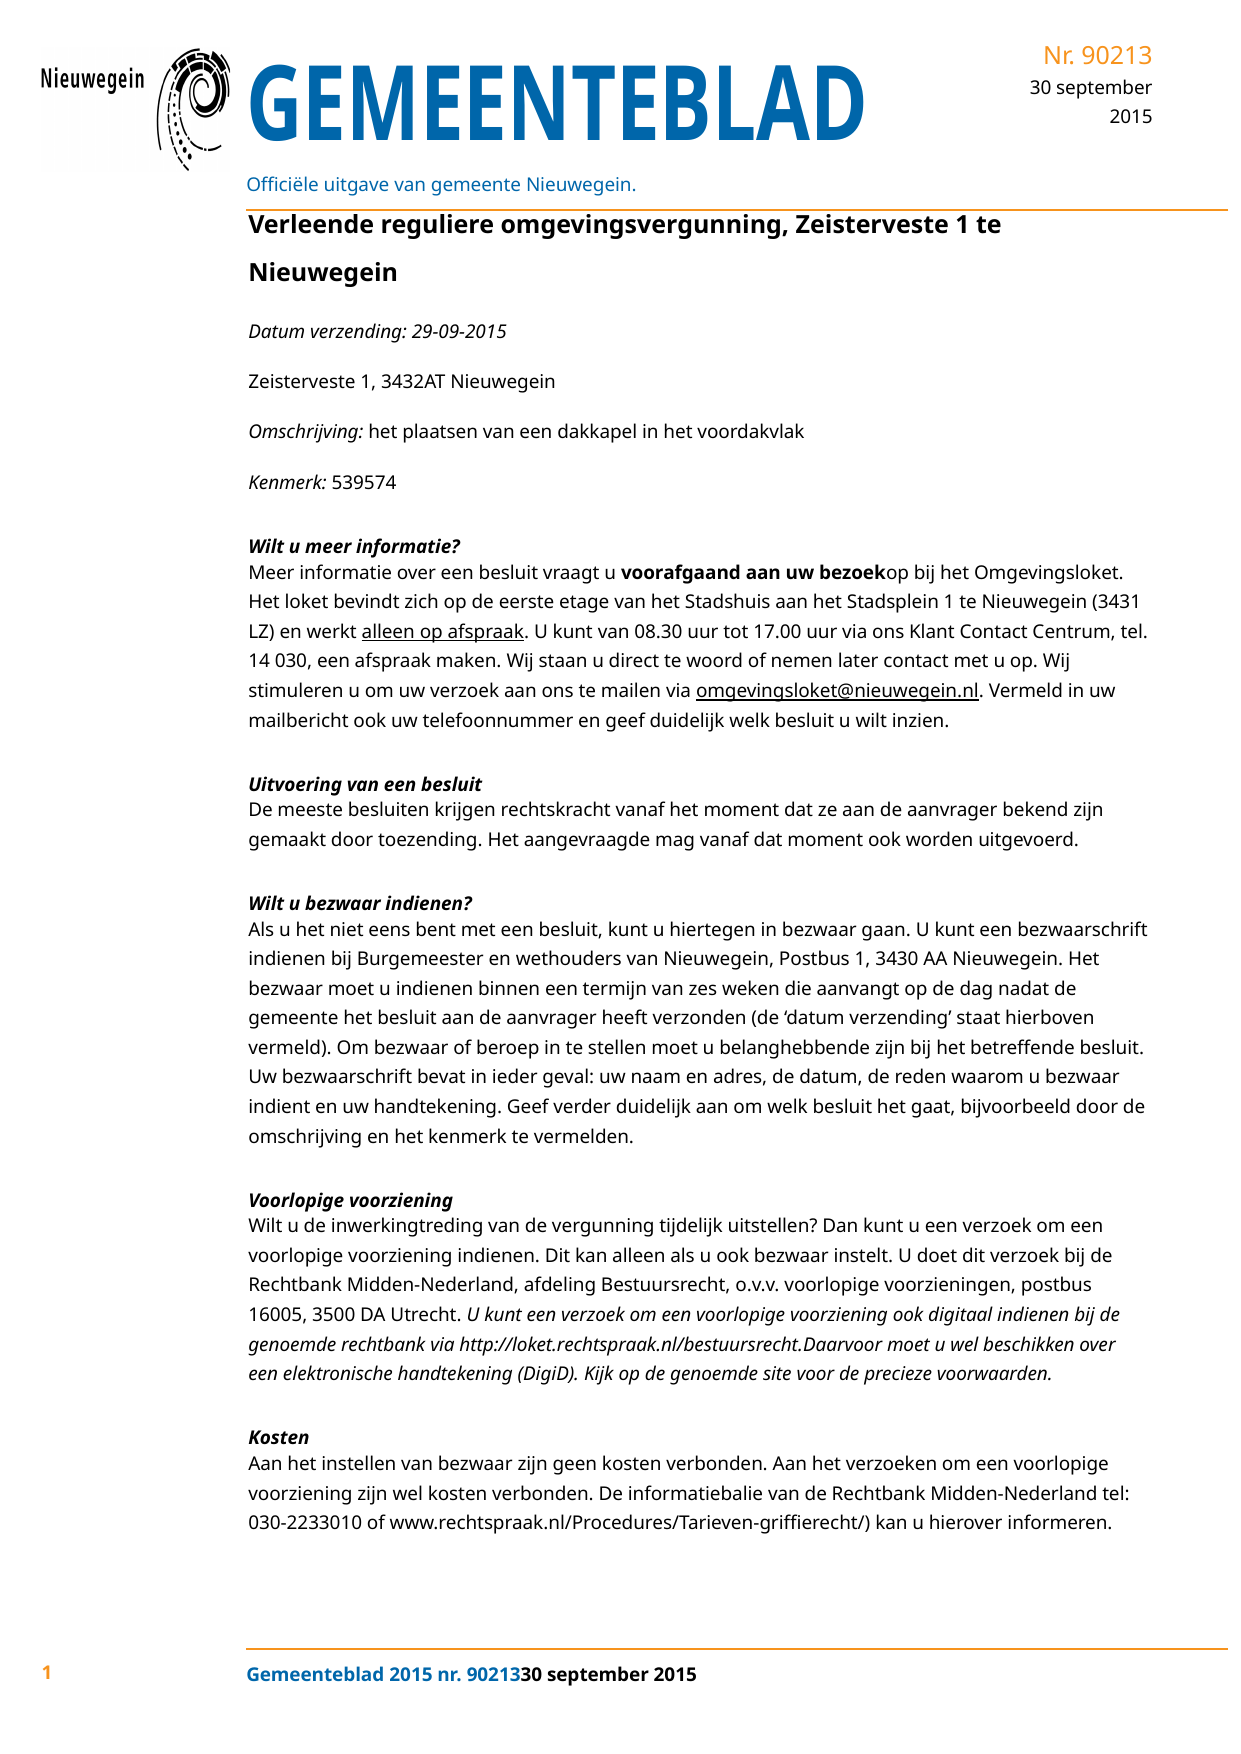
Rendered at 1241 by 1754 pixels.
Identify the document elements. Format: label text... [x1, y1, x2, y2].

text Wilt u de inwerkingtreding van de vergunning tijdelijk uitstellen? Dan kunt u een verzoek om een voorlopige voorziening indienen. Dit kan alleen als u ook bezwaar instelt. U doet dit verzoek bij de Rechtbank Midden-Nederland, afdeling Bestuursrecht, o.v.v. voorlopige voorzieningen, postbus 16005, 3500 DA Utrecht. U kunt een verzoek om een voorlopige voorziening ook digitaal indienen bij de genoemde rechtbank via http://loket.rechtspraak.nl/bestuursrecht.Daarvoor moet u wel beschikken over een elektronische handtekening (DigiD). Kijk op de genoemde site voor de precieze voorwaarden. [248, 1212, 1152, 1386]
text Kenmerk: 539574 [248, 469, 1152, 495]
text De meeste besluiten krijgen rechtskracht vanaf het moment dat ze aan de aanvrager bekend zijn gemaakt door toezending. Het aangevraagde mag vanaf dat moment ook worden uitgevoerd. [248, 796, 1152, 852]
text Datum verzending: 29-09-2015 [248, 318, 1152, 344]
text Wilt u meer informatie? [248, 533, 1152, 559]
text Kosten [248, 1424, 1152, 1450]
text Omschrijving: het plaatsen van een dakkapel in het voordakvlak [248, 419, 1152, 444]
text Wilt u bezwaar indienen? [248, 890, 1152, 916]
text Voorlopige voorziening [248, 1187, 1152, 1212]
text Aan het instellen van bezwaar zijn geen kosten verbonden. Aan het verzoeken om een voorlopige voorziening zijn wel kosten verbonden. De informatiebalie van de Rechtbank Midden-Nederland tel: 030-2233010 of www.rechtspraak.nl/Procedures/Tarieven-griffierecht/) kan u hierover informeren. [248, 1450, 1152, 1535]
text Meer informatie over een besluit vraagt u voorafgaand aan uw bezoekop bij het Omgevingsloket. Het loket bevindt zich op de eerste etage van het Stadshuis aan het Stadsplein 1 te Nieuwegein (3431 LZ) en werkt alleen op afspraak. U kunt van 08.30 uur tot 17.00 uur via ons Klant Contact Centrum, tel. 14 030, een afspraak maken. Wij staan u direct te woord of nemen later contact met u op. Wij stimuleren u om uw verzoek aan ons te mailen via omgevingsloket@nieuwegein.nl. Vermeld in uw mailbericht ook uw telefoonnummer en geef duidelijk welk besluit u wilt inzien. [248, 559, 1152, 732]
text Als u het niet eens bent met een besluit, kunt u hiertegen in bezwaar gaan. U kunt een bezwaarschrift indienen bij Burgemeester en wethouders van Nieuwegein, Postbus 1, 3430 AA Nieuwegein. Het bezwaar moet u indienen binnen een termijn van zes weken die aanvangt op de dag nadat de gemeente het besluit aan de aanvrager heeft verzonden (de ‘datum verzending’ staat hierboven vermeld). Om bezwaar of beroep in te stellen moet u belanghebbende zijn bij het betreffende besluit. Uw bezwaarschrift bevat in ieder geval: uw naam en adres, de datum, de reden waarom u bezwaar indient en uw handtekening. Geef verder duidelijk aan om welk besluit het gaat, bijvoorbeeld door de omschrijving en het kenmerk te vermelden. [248, 916, 1152, 1148]
text Verleende reguliere omgevingsvergunning, Zeisterveste 1 te Nieuwegein [248, 211, 1152, 288]
picture [41, 47, 231, 172]
text Uitvoering van een besluit [248, 771, 1152, 796]
text Zeisterveste 1, 3432AT Nieuwegein [248, 368, 1152, 394]
